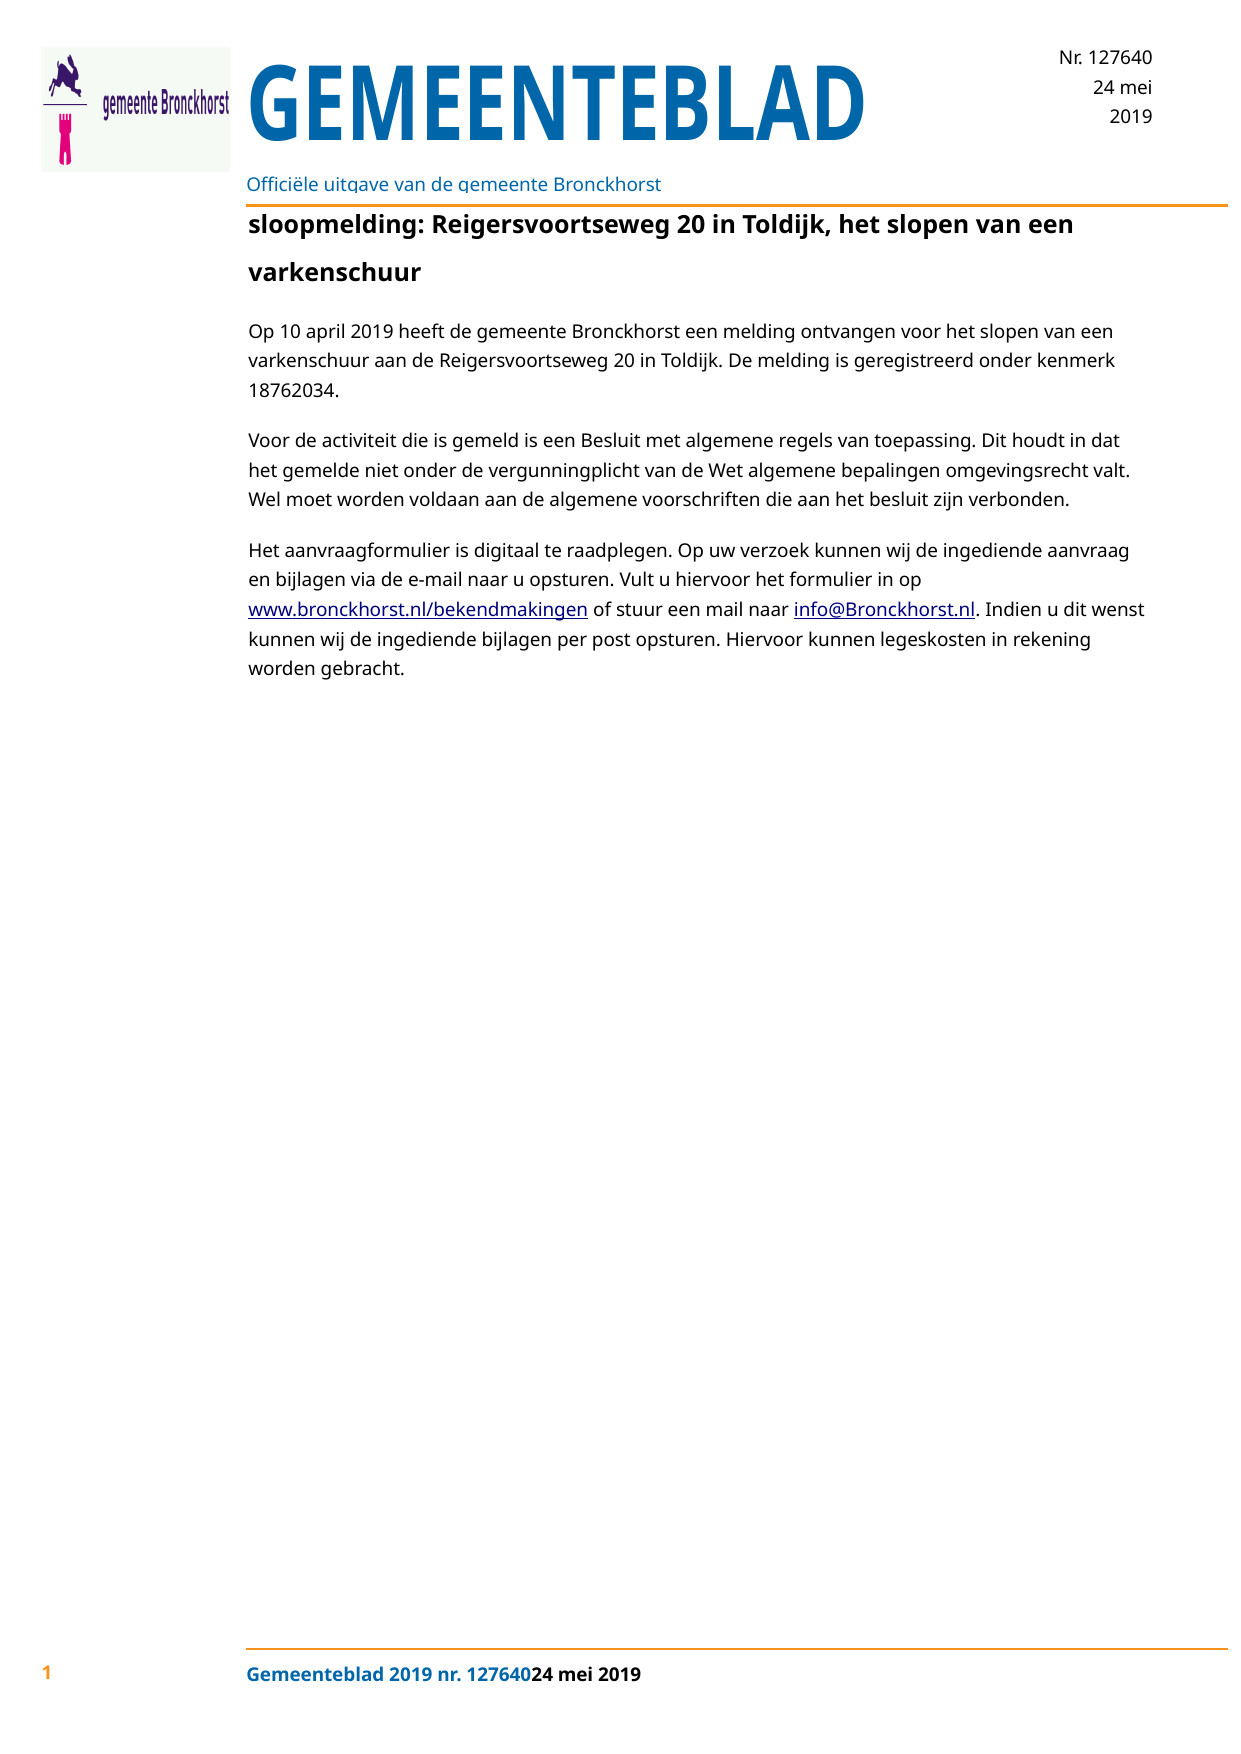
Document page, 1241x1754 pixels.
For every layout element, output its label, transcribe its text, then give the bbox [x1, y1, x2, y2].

text Voor de activiteit die is gemeld is een Besluit met algemene regels van toepassing. Dit houdt in dat het gemelde niet onder de vergunningplicht van de Wet algemene bepalingen omgevingsrecht valt. Wel moet worden voldaan aan de algemene voorschriften die aan het besluit zijn verbonden. [248, 427, 1152, 512]
picture [41, 47, 231, 172]
text Het aanvraagformulier is digitaal te raadplegen. Op uw verzoek kunnen wij de ingediende aanvraag en bijlagen via de e-mail naar u opsturen. Vult u hiervoor het formulier in op www.bronckhorst.nl/bekendmakingen of stuur een mail naar info@Bronckhorst.nl. Indien u dit wenst kunnen wij de ingediende bijlagen per post opsturen. Hiervoor kunnen legeskosten in rekening worden gebracht. [248, 537, 1152, 681]
text sloopmelding: Reigersvoortseweg 20 in Toldijk, het slopen van een varkenschuur [248, 207, 1152, 288]
text Op 10 april 2019 heeft de gemeente Bronckhorst een melding ontvangen voor het slopen van een varkenschuur aan de Reigersvoortseweg 20 in Toldijk. De melding is geregistreerd onder kenmerk 18762034. [248, 318, 1152, 403]
